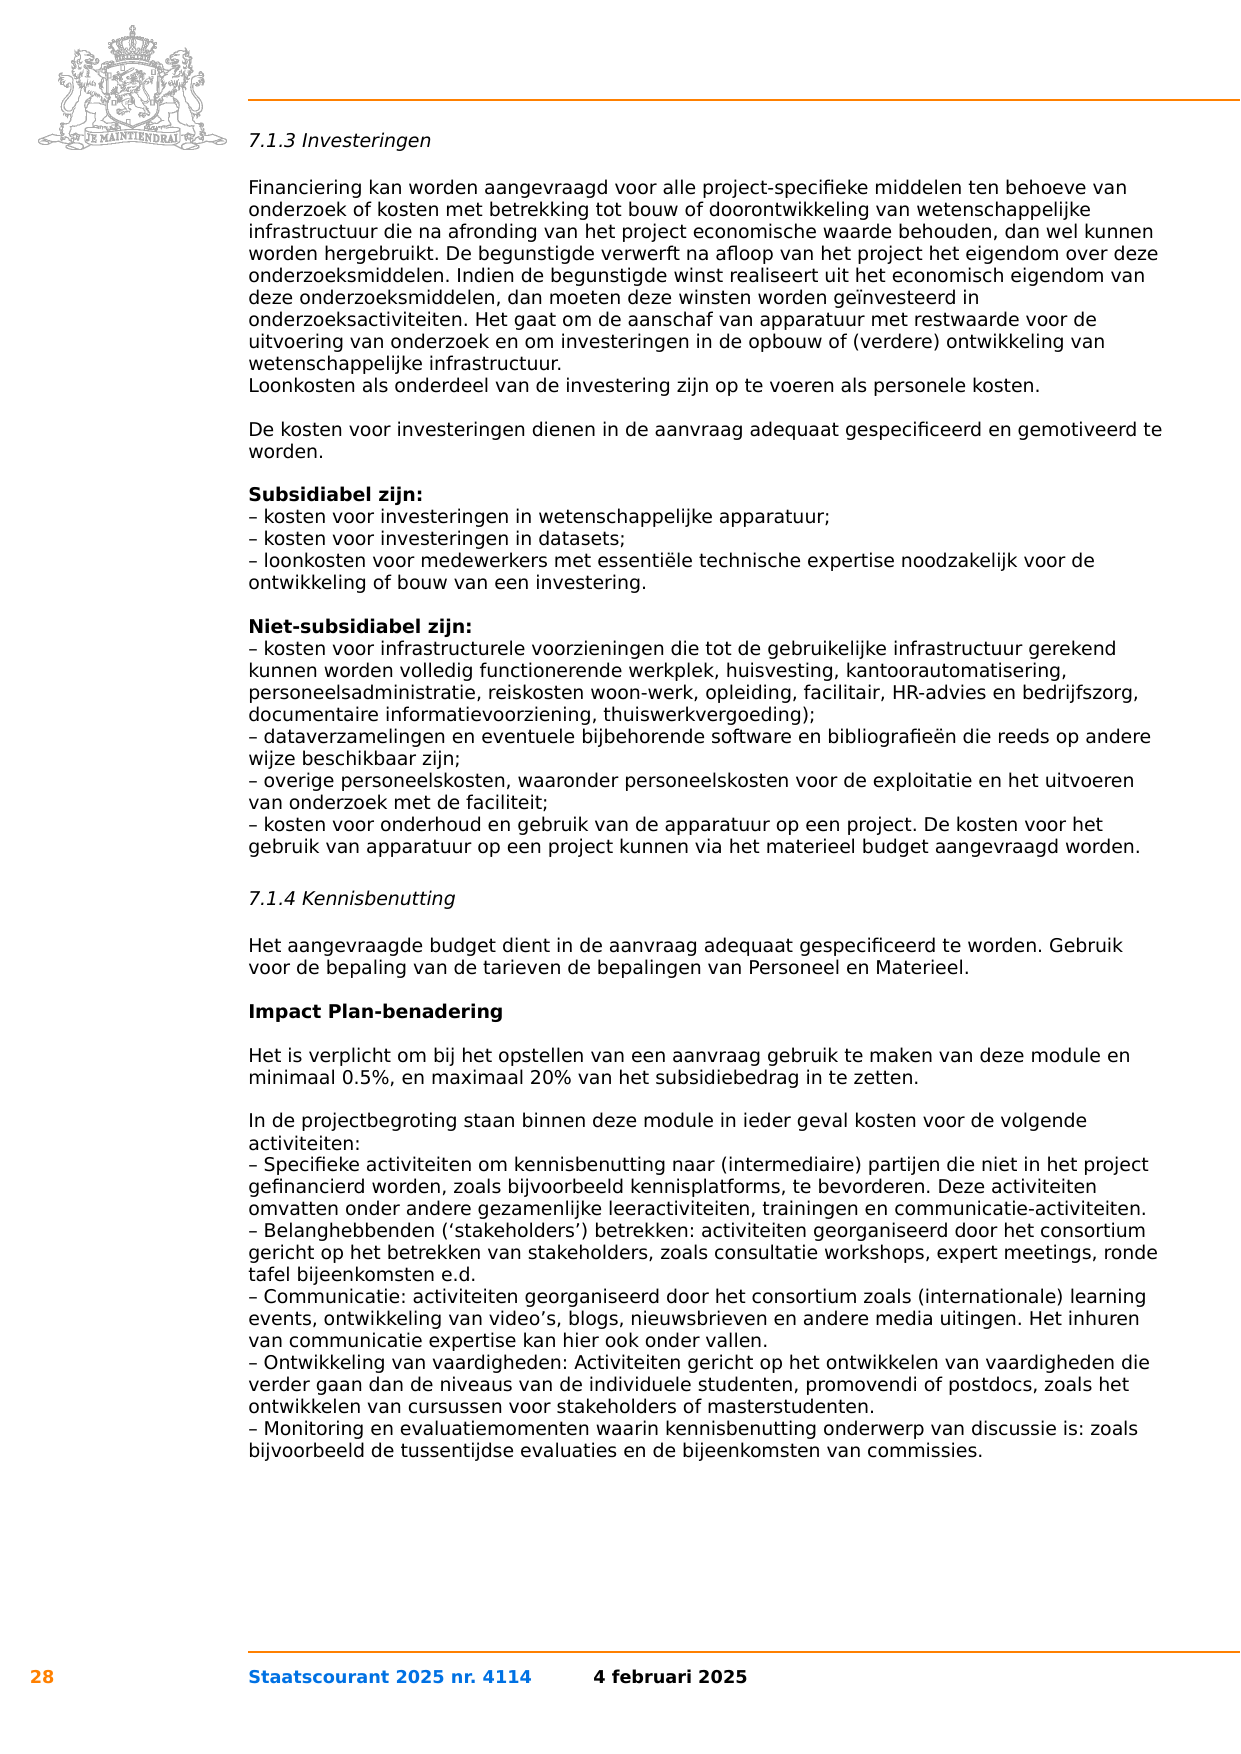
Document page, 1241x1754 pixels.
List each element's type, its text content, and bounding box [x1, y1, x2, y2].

text Niet-subsidiabel zijn: [248, 616, 1163, 638]
text Het is verplicht om bij het opstellen van een aanvraag gebruik te maken van deze module en minimaal 0.5%, en maximaal 20% van het subsidiebedrag in te zetten. [248, 1044, 1163, 1088]
text – kosten voor infrastructurele voorzieningen die tot de gebruikelijke infrastructuur gerekend kunnen worden volledig functionerende werkplek, huisvesting, kantoorautomatisering, personeelsadministratie, reiskosten woon-werk, opleiding, facilitair, HR-advies en bedrijfszorg, documentaire informatievoorziening, thuiswerkvergoeding); [248, 638, 1163, 726]
text – Communicatie: activiteiten georganiseerd door het consortium zoals (internationale) learning events, ontwikkeling van video’s, blogs, nieuwsbrieven en andere media uitingen. Het inhuren van communicatie expertise kan hier ook onder vallen. [248, 1286, 1163, 1352]
text Loonkosten als onderdeel van de investering zijn op te voeren als personele kosten. [248, 375, 1163, 397]
text – loonkosten voor medewerkers met essentiële technische expertise noodzakelijk voor de ontwikkeling of bouw van een investering. [248, 550, 1163, 594]
text – Monitoring en evaluatiemomenten waarin kennisbenutting onderwerp van discussie is: zoals bijvoorbeeld de tussentijdse evaluaties en de bijeenkomsten van commissies. [248, 1418, 1163, 1462]
text – overige personeelskosten, waaronder personeelskosten voor de exploitatie en het uitvoeren van onderzoek met de faciliteit; [248, 770, 1163, 814]
subtitle Impact Plan-benadering [248, 1001, 1163, 1023]
text Subsidiabel zijn: [248, 484, 1163, 506]
text In de projectbegroting staan binnen deze module in ieder geval kosten voor de volgende activiteiten: [248, 1110, 1163, 1154]
text – dataverzamelingen en eventuele bijbehorende software en bibliografieën die reeds op andere wijze beschikbaar zijn; [248, 726, 1163, 770]
picture [38, 25, 227, 150]
text – Belanghebbenden (‘stakeholders’) betrekken: activiteiten georganiseerd door het consortium gericht op het betrekken van stakeholders, zoals consultatie workshops, expert meetings, ronde tafel bijeenkomsten e.d. [248, 1220, 1163, 1286]
text – Specifieke activiteiten om kennisbenutting naar (intermediaire) partijen die niet in het project gefinancierd worden, zoals bijvoorbeeld kennisplatforms, te bevorderen. Deze activiteiten omvatten onder andere gezamenlijke leeractiviteiten, trainingen en communicatie-activiteiten. [248, 1154, 1163, 1220]
text Financiering kan worden aangevraagd voor alle project-specifieke middelen ten behoeve van onderzoek of kosten met betrekking tot bouw of doorontwikkeling van wetenschappelijke infrastructuur die na afronding van het project economische waarde behouden, dan wel kunnen worden hergebruikt. De begunstigde verwerft na afloop van het project het eigendom over deze onderzoeksmiddelen. Indien de begunstigde winst realiseert uit het economisch eigendom van deze onderzoeksmiddelen, dan moeten deze winsten worden geïnvesteerd in onderzoeksactiviteiten. Het gaat om de aanschaf van apparatuur met restwaarde voor de uitvoering van onderzoek en om investeringen in de opbouw of (verdere) ontwikkeling van wetenschappelijke infrastructuur. [248, 177, 1163, 375]
subtitle 7.1.4 Kennisbenutting [248, 888, 1163, 910]
subtitle 7.1.3 Investeringen [248, 130, 1163, 152]
text – kosten voor investeringen in wetenschappelijke apparatuur; [248, 506, 1163, 528]
text De kosten voor investeringen dienen in de aanvraag adequaat gespecificeerd en gemotiveerd te worden. [248, 418, 1163, 462]
text – Ontwikkeling van vaardigheden: Activiteiten gericht op het ontwikkelen van vaardigheden die verder gaan dan de niveaus van de individuele studenten, promovendi of postdocs, zoals het ontwikkelen van cursussen voor stakeholders of masterstudenten. [248, 1352, 1163, 1418]
text – kosten voor onderhoud en gebruik van de apparatuur op een project. De kosten voor het gebruik van apparatuur op een project kunnen via het materieel budget aangevraagd worden. [248, 814, 1163, 858]
text – kosten voor investeringen in datasets; [248, 528, 1163, 550]
text Het aangevraagde budget dient in de aanvraag adequaat gespecificeerd te worden. Gebruik voor de bepaling van de tarieven de bepalingen van Personeel en Materieel. [248, 935, 1163, 979]
